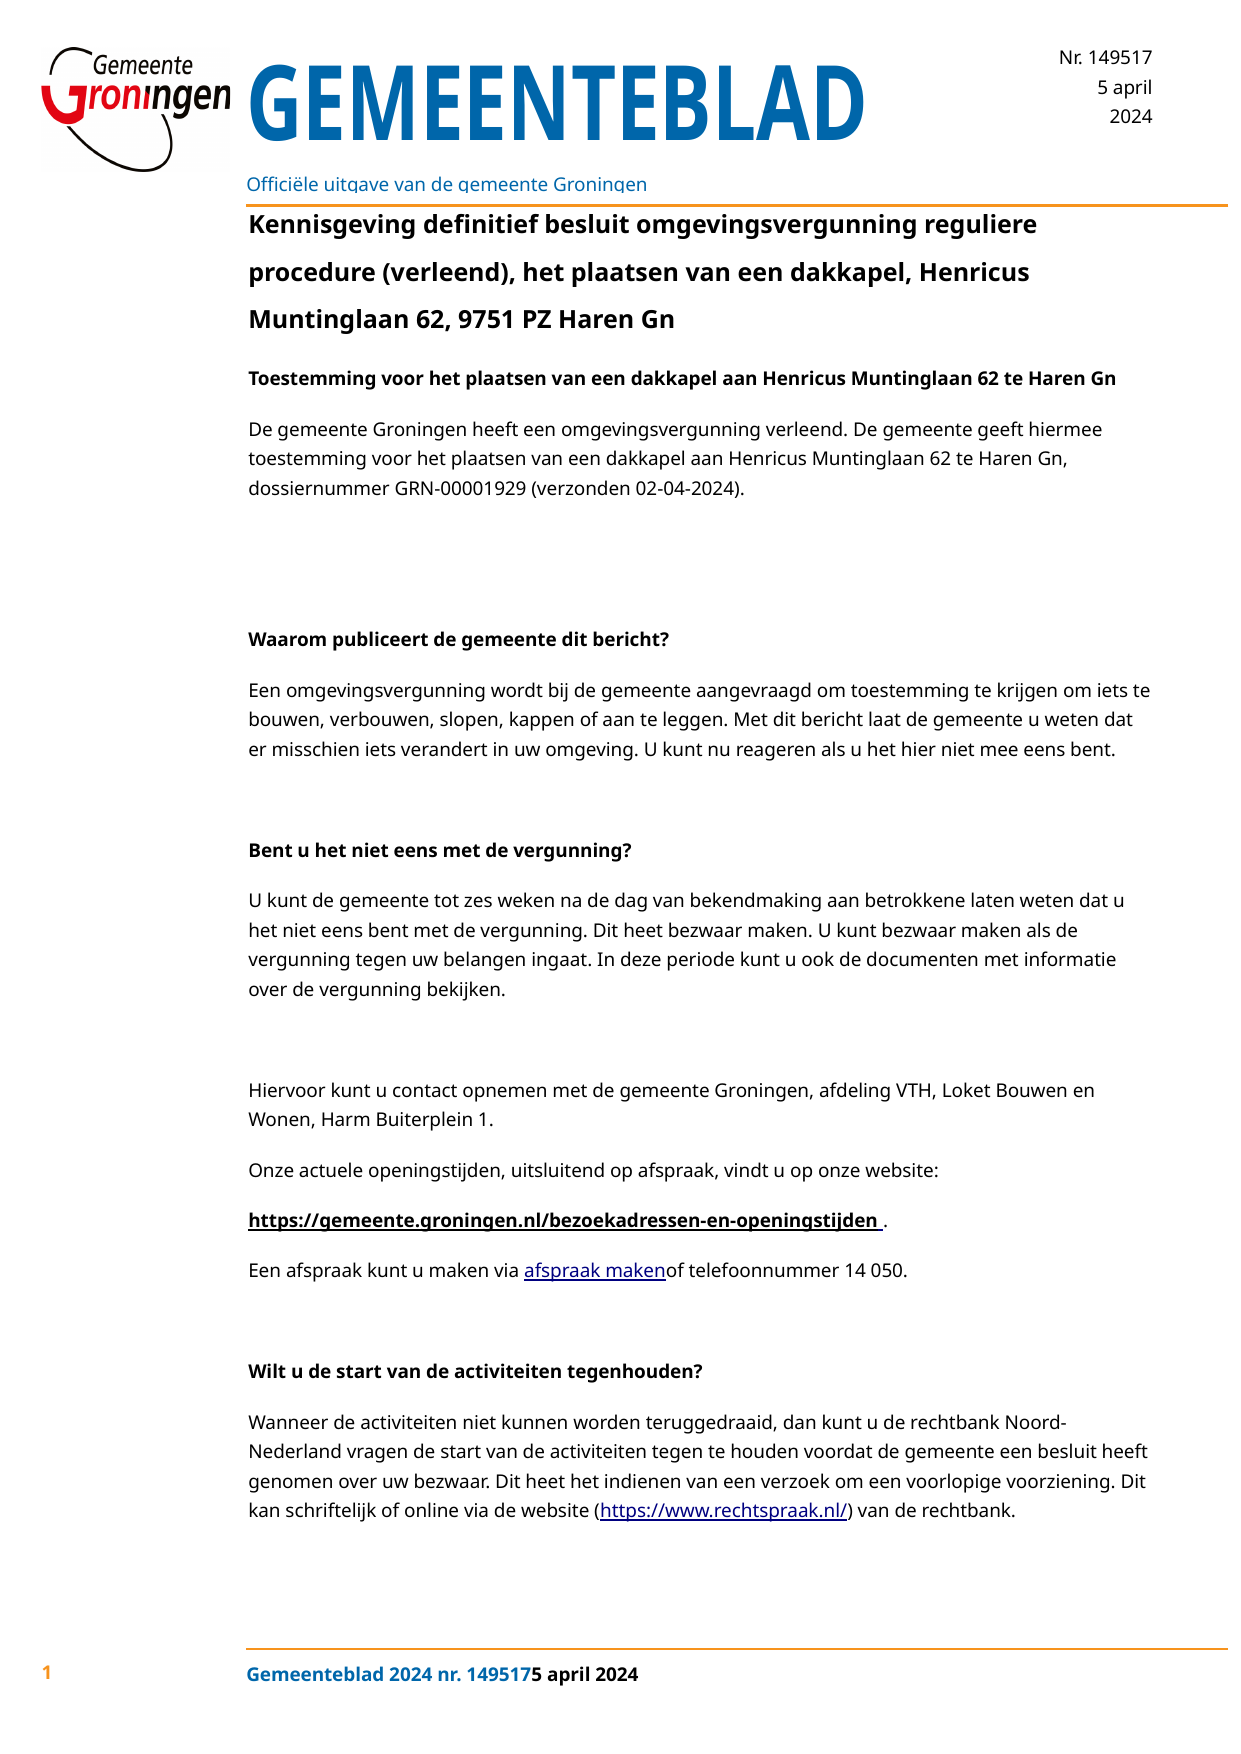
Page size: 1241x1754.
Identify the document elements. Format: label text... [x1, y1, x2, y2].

text Wanneer de activiteiten niet kunnen worden teruggedraaid, dan kunt u de rechtbank Noord-Nederland vragen de start van de activiteiten tegen te houden voordat de gemeente een besluit heeft genomen over uw bezwaar. Dit heet het indienen van een verzoek om een voorlopige voorziening. Dit kan schriftelijk of online via de website (https://www.rechtspraak.nl/) van de rechtbank. [248, 1409, 1152, 1523]
text Een omgevingsvergunning wordt bij de gemeente aangevraagd om toestemming te krijgen om iets te bouwen, verbouwen, slopen, kappen of aan te leggen. Met dit bericht laat de gemeente u weten dat er misschien iets verandert in uw omgeving. U kunt nu reageren als u het hier niet mee eens bent. [248, 677, 1152, 762]
text Waarom publiceert de gemeente dit bericht? [248, 626, 1152, 652]
text Toestemming voor het plaatsen van een dakkapel aan Henricus Muntinglaan 62 te Haren Gn [248, 366, 1152, 391]
text Bent u het niet eens met de vergunning? [248, 837, 1152, 862]
text De gemeente Groningen heeft een omgevingsvergunning verleend. De gemeente geeft hiermee toestemming voor het plaatsen van een dakkapel aan Henricus Muntinglaan 62 te Haren Gn, dossiernummer GRN-00001929 (verzonden 02-04-2024). [248, 416, 1152, 501]
text https://gemeente.groningen.nl/bezoekadressen-en-openingstijden . [248, 1207, 1152, 1233]
text Kennisgeving definitief besluit omgevingsvergunning reguliere procedure (verleend), het plaatsen van een dakkapel, Henricus Muntinglaan 62, 9751 PZ Haren Gn [248, 207, 1152, 336]
text Een afspraak kunt u maken via afspraak makenof telefoonnummer 14 050. [248, 1258, 1152, 1283]
text Wilt u de start van de activiteiten tegenhouden? [248, 1358, 1152, 1384]
text U kunt de gemeente tot zes weken na de dag van bekendmaking aan betrokkene laten weten dat u het niet eens bent met de vergunning. Dit heet bezwaar maken. U kunt bezwaar maken als de vergunning tegen uw belangen ingaat. In deze periode kunt u ook de documenten met informatie over de vergunning bekijken. [248, 887, 1152, 1002]
text Onze actuele openingstijden, uitsluitend op afspraak, vindt u op onze website: [248, 1157, 1152, 1182]
picture [41, 47, 231, 172]
text Hiervoor kunt u contact opnemen met de gemeente Groningen, afdeling VTH, Loket Bouwen en Wonen, Harm Buiterplein 1. [248, 1077, 1152, 1132]
